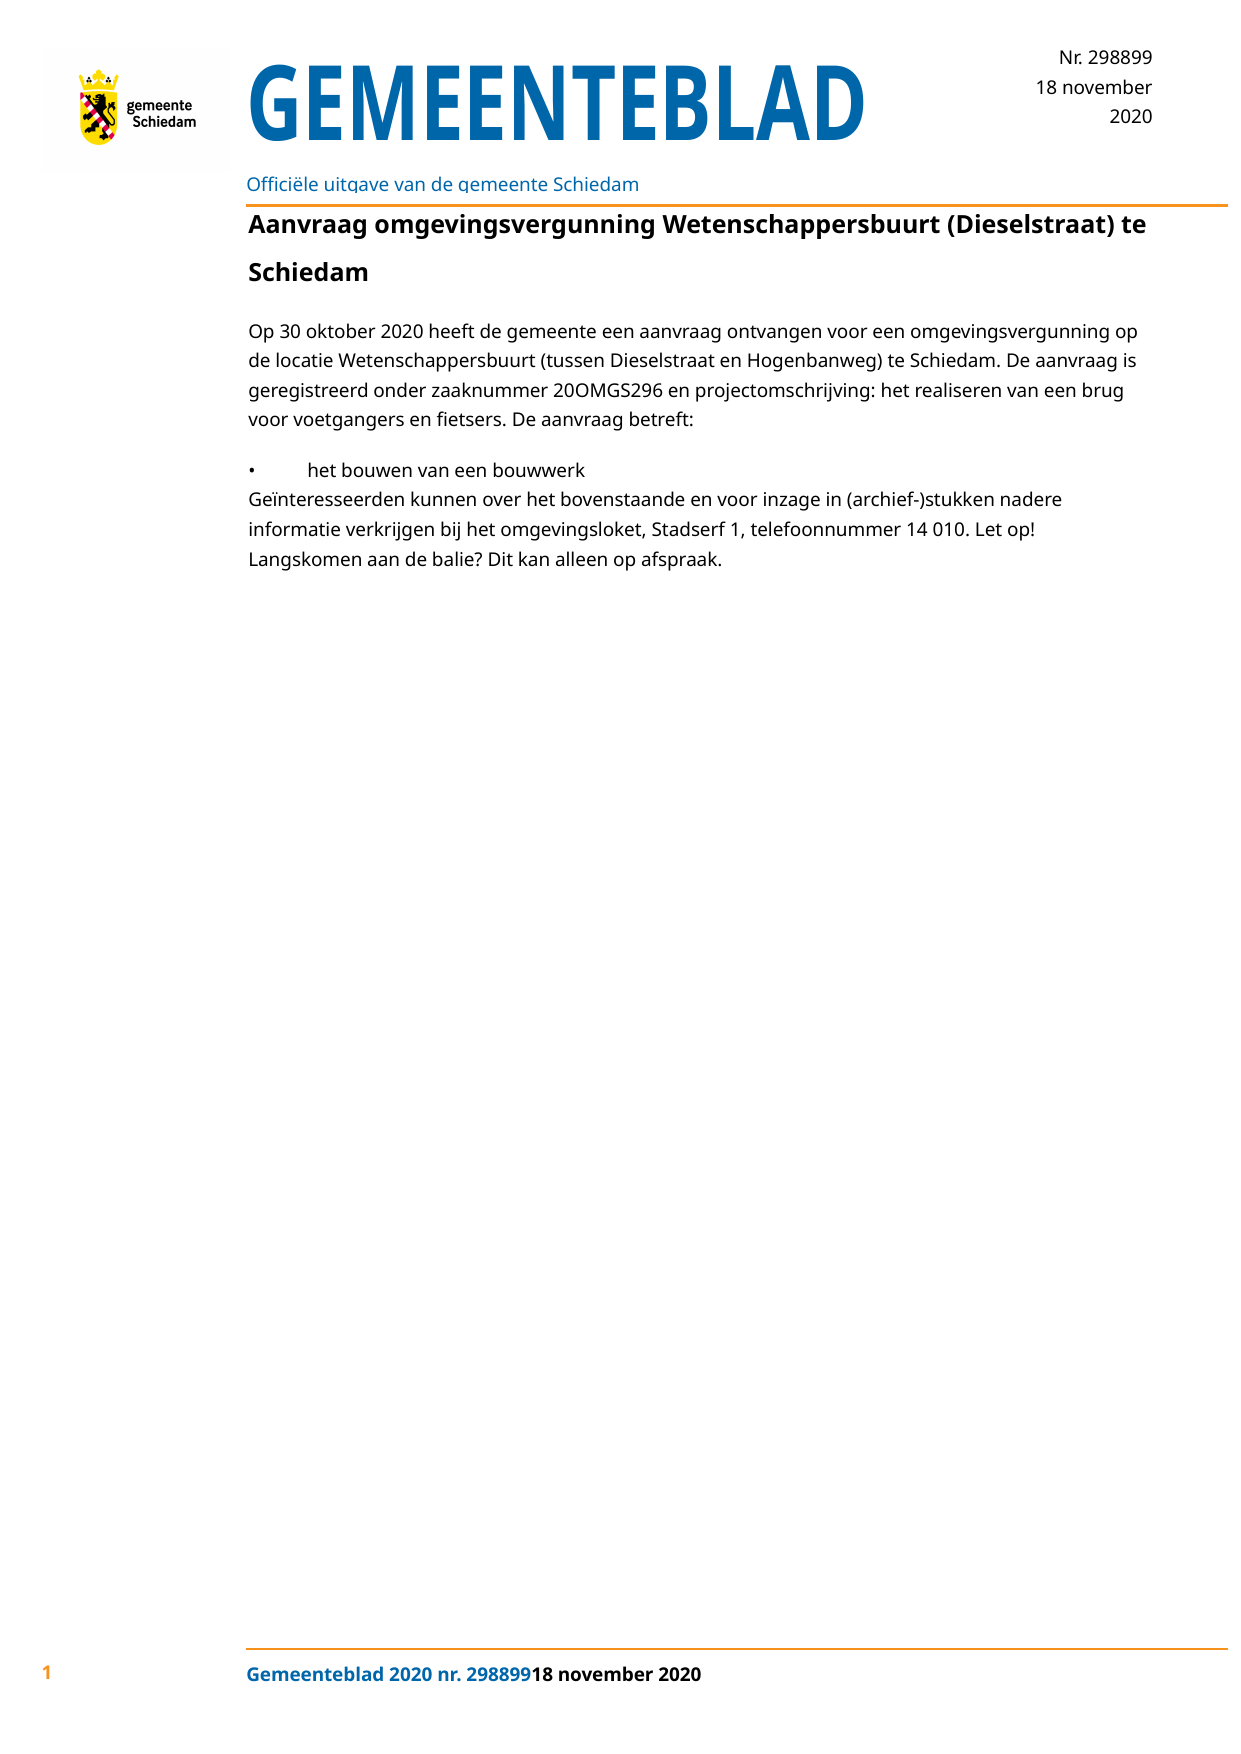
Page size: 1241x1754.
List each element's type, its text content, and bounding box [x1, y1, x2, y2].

picture [41, 47, 231, 172]
text Geïnteresseerden kunnen over het bovenstaande en voor inzage in (archief-)stukken nadere informatie verkrijgen bij het omgevingsloket, Stadserf 1, telefoonnummer 14 010. Let op! Langskomen aan de balie? Dit kan alleen op afspraak. [248, 487, 1152, 572]
text Aanvraag omgevingsvergunning Wetenschappersbuurt (Dieselstraat) te Schiedam [248, 207, 1152, 288]
text Op 30 oktober 2020 heeft de gemeente een aanvraag ontvangen voor een omgevingsvergunning op de locatie Wetenschappersbuurt (tussen Dieselstraat en Hogenbanweg) te Schiedam. De aanvraag is geregistreerd onder zaaknummer 20OMGS296 en projectomschrijving: het realiseren van een brug voor voetgangers en fietsers. De aanvraag betreft: [248, 318, 1152, 432]
list het bouwen van een bouwwerk [248, 457, 1152, 483]
